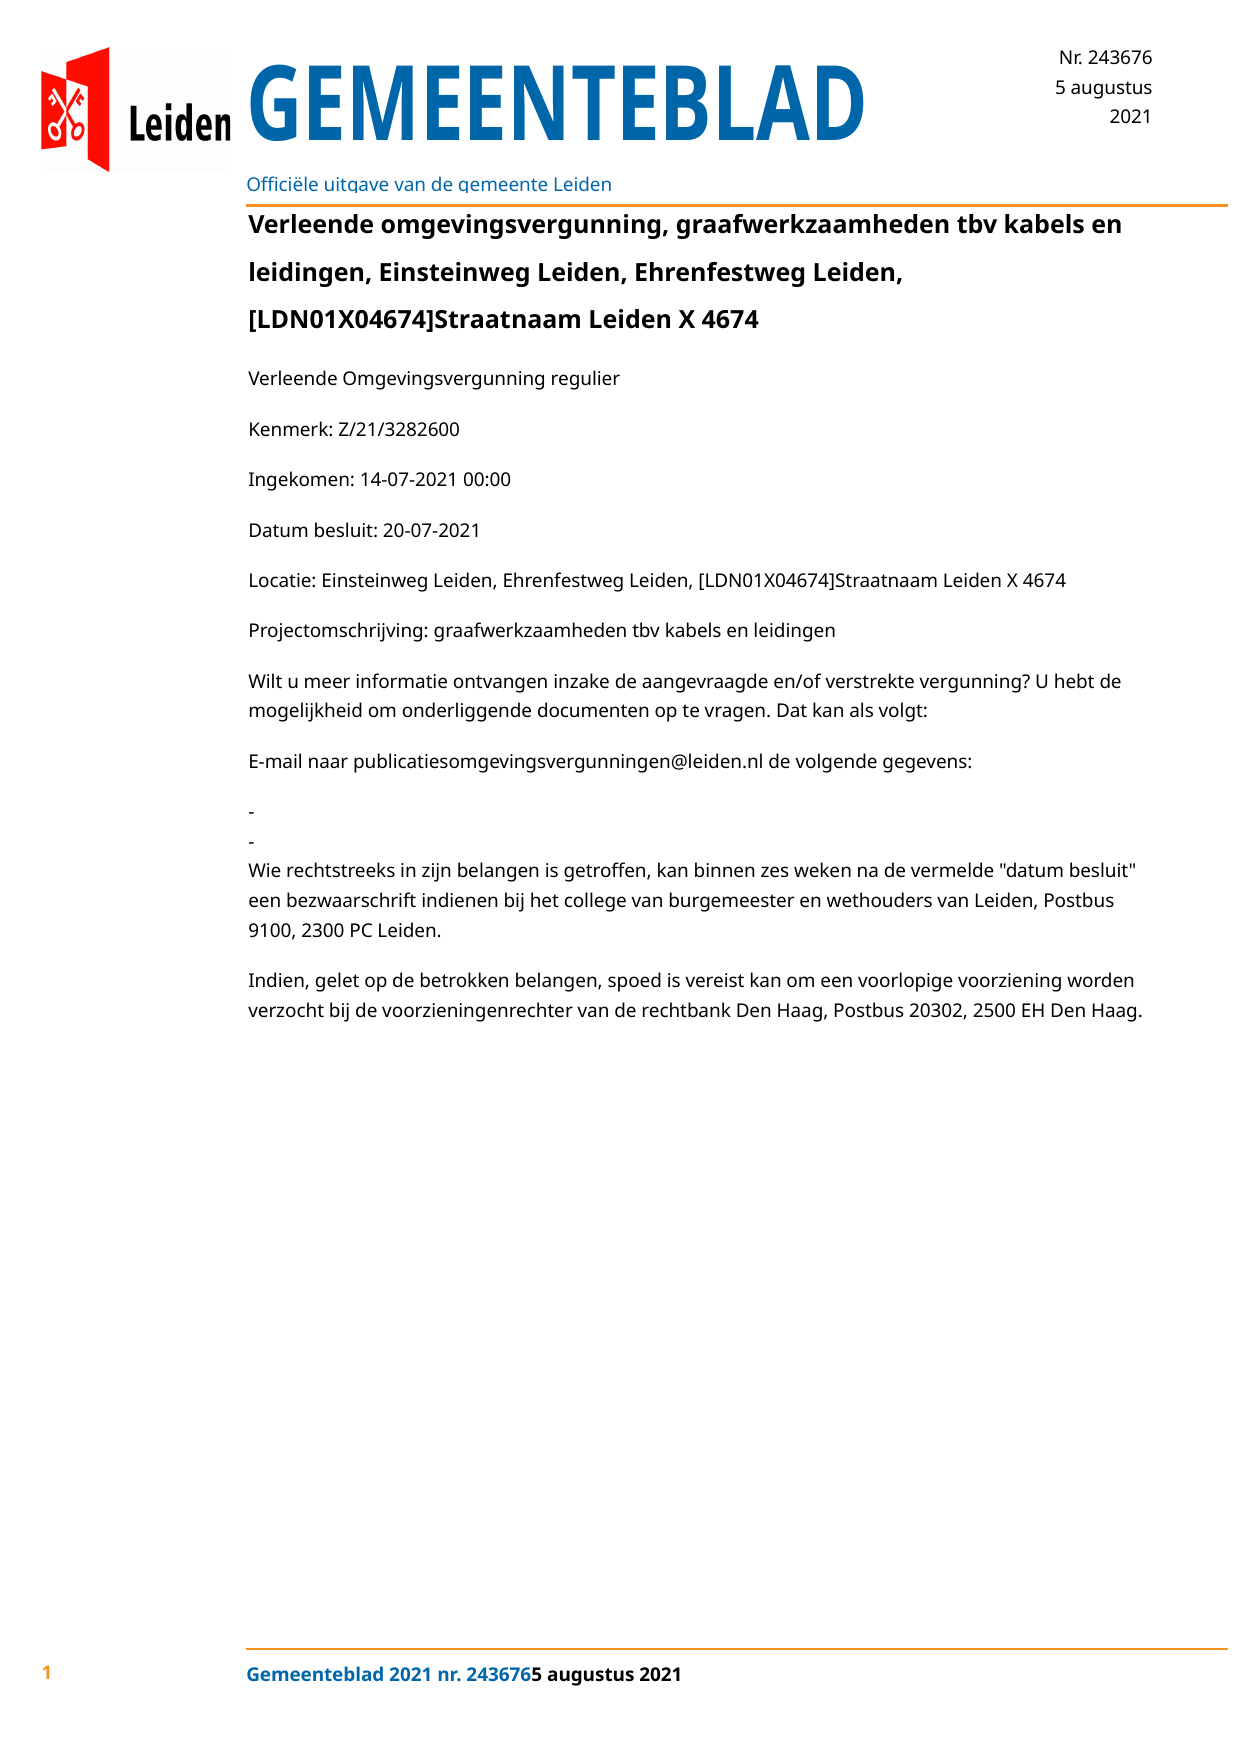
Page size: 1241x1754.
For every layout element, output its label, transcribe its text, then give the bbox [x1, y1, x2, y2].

text Verleende Omgevingsvergunning regulier [248, 366, 1152, 391]
text Indien, gelet op de betrokken belangen, spoed is vereist kan om een voorlopige voorziening worden verzocht bij de voorzieningenrechter van de rechtbank Den Haag, Postbus 20302, 2500 EH Den Haag. [248, 967, 1152, 1022]
text Wilt u meer informatie ontvangen inzake de aangevraagde en/of verstrekte vergunning? U hebt de mogelijkheid om onderliggende documenten op te vragen. Dat kan als volgt: [248, 668, 1152, 723]
text Ingekomen: 14-07-2021 00:00 [248, 466, 1152, 492]
text Projectomschrijving: graafwerkzaamheden tbv kabels en leidingen [248, 618, 1152, 643]
text Verleende omgevingsvergunning, graafwerkzaamheden tbv kabels en leidingen, Einsteinweg Leiden, Ehrenfestweg Leiden, [LDN01X04674]Straatnaam Leiden X 4674 [248, 207, 1152, 336]
text Kenmerk: Z/21/3282600 [248, 416, 1152, 442]
text Locatie: Einsteinweg Leiden, Ehrenfestweg Leiden, [LDN01X04674]Straatnaam Leiden X 4674 [248, 567, 1152, 593]
text Wie rechtstreeks in zijn belangen is getroffen, kan binnen zes weken na de vermelde "datum besluit" een bezwaarschrift indienen bij het college van burgemeester en wethouders van Leiden, Postbus 9100, 2300 PC Leiden. [248, 858, 1152, 942]
text Datum besluit: 20-07-2021 [248, 517, 1152, 542]
picture [41, 47, 231, 172]
text E-mail naar publicatiesomgevingsvergunningen@leiden.nl de volgende gegevens: [248, 748, 1152, 774]
